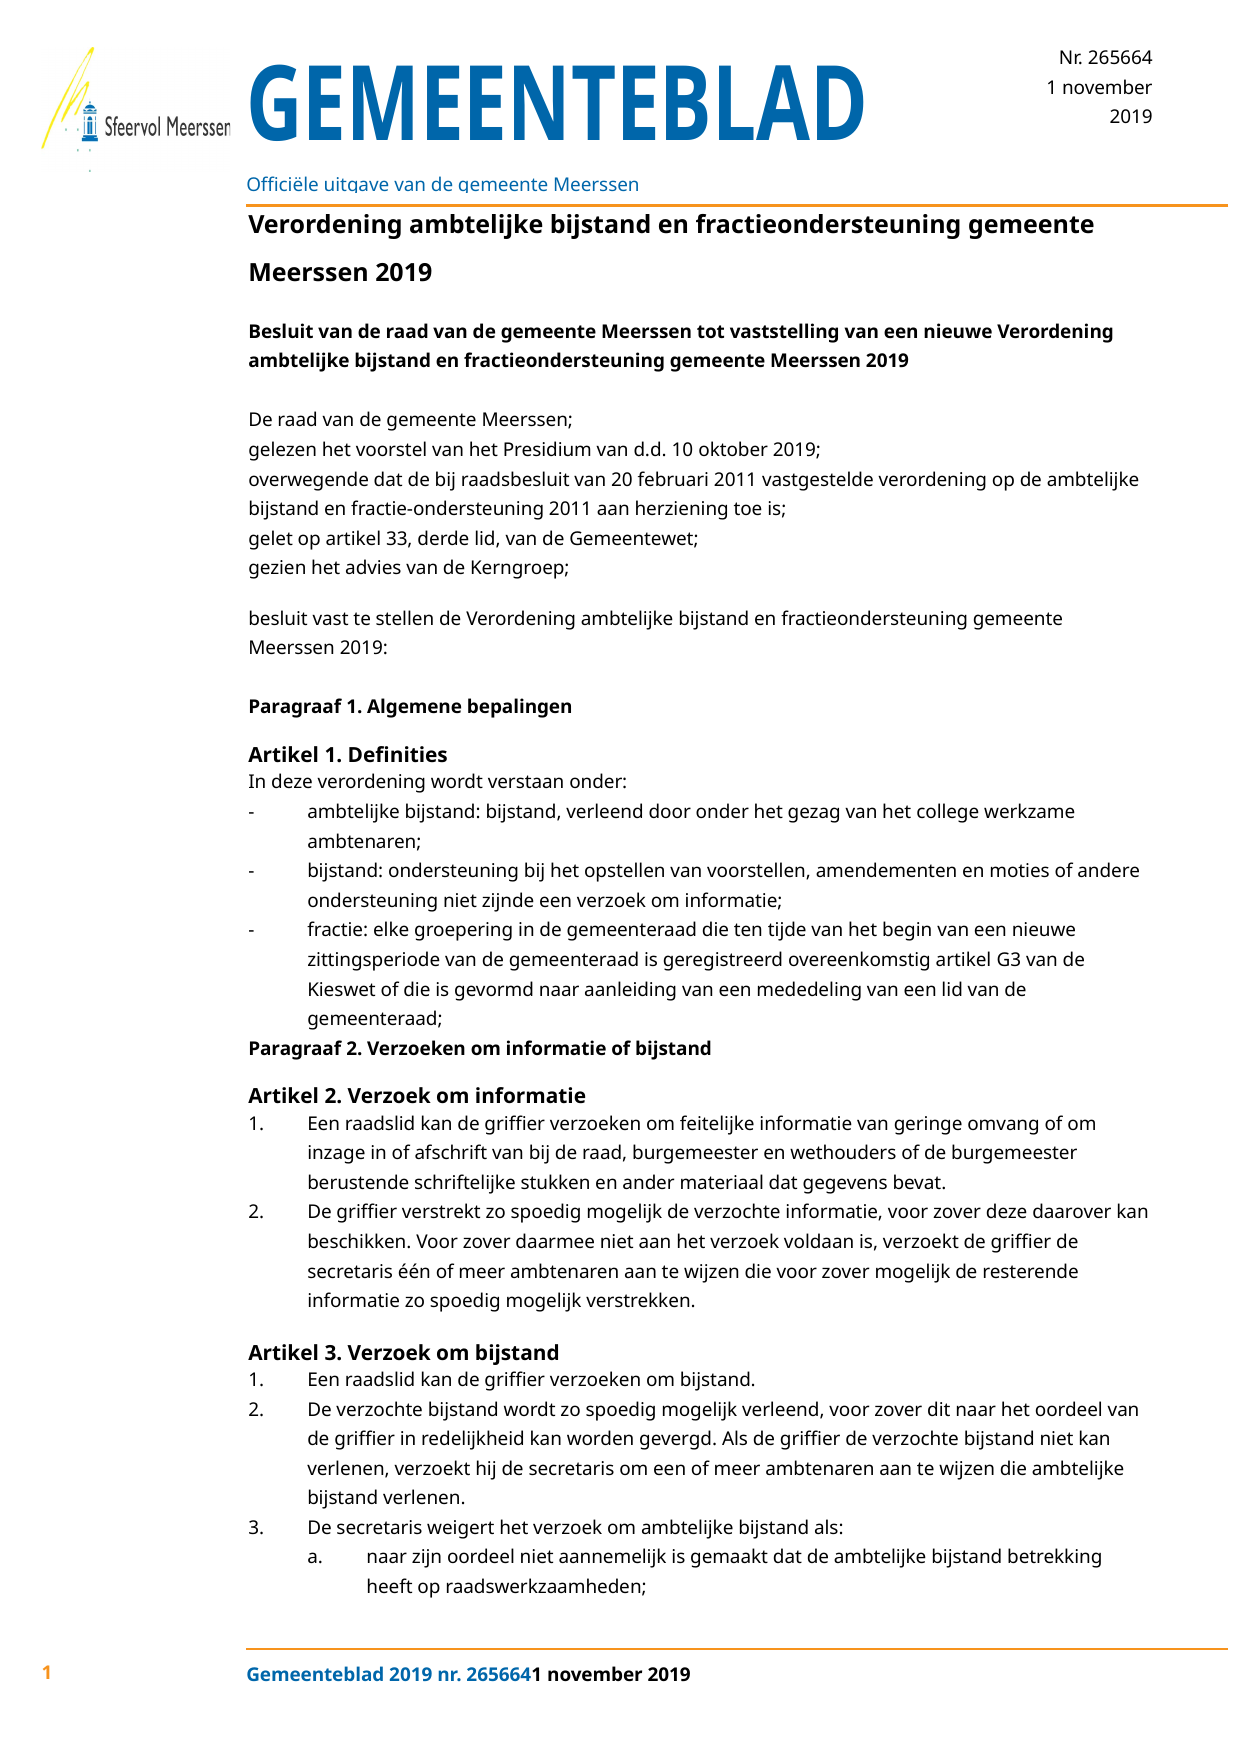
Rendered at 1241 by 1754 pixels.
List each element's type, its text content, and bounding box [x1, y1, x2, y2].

list bijstand: ondersteuning bij het opstellen van voorstellen, amendementen en moties of andere ondersteuning niet zijnde een verzoek om informatie; [248, 857, 1152, 913]
text Paragraaf 1. Algemene bepalingen [248, 694, 1152, 719]
list Een raadslid kan de griffier verzoeken om bijstand. [248, 1366, 1152, 1392]
text Artikel 2. Verzoek om informatie [248, 1081, 1152, 1110]
text Artikel 1. Definities [248, 740, 1152, 769]
text overwegende dat de bij raadsbesluit van 20 februari 2011 vastgestelde verordening op de ambtelijke bijstand en fractie-ondersteuning 2011 aan herziening toe is; [248, 466, 1152, 521]
text besluit vast te stellen de Verordening ambtelijke bijstand en fractieondersteuning gemeente Meerssen 2019: [248, 605, 1152, 660]
text Verordening ambtelijke bijstand en fractieondersteuning gemeente Meerssen 2019 [248, 207, 1152, 288]
list Een raadslid kan de griffier verzoeken om feitelijke informatie van geringe omvang of om inzage in of afschrift van bij de raad, burgemeester en wethouders of de burgemeester berustende schriftelijke stukken en ander materiaal dat gegevens bevat. [248, 1110, 1152, 1195]
text gelet op artikel 33, derde lid, van de Gemeentewet; [248, 525, 1152, 551]
text gelezen het voorstel van het Presidium van d.d. 10 oktober 2019; [248, 436, 1152, 462]
list naar zijn oordeel niet aannemelijk is gemaakt dat de ambtelijke bijstand betrekking heeft op raadswerkzaamheden; [307, 1544, 1152, 1599]
text In deze verordening wordt verstaan onder: [248, 769, 1152, 794]
text Paragraaf 2. Verzoeken om informatie of bijstand [248, 1035, 1152, 1061]
list De verzochte bijstand wordt zo spoedig mogelijk verleend, voor zover dit naar het oordeel van de griffier in redelijkheid kan worden gevergd. Als de griffier de verzochte bijstand niet kan verlenen, verzoekt hij de secretaris om een of meer ambtenaren aan te wijzen die ambtelijke bijstand verlenen. [248, 1396, 1152, 1510]
text Besluit van de raad van de gemeente Meerssen tot vaststelling van een nieuwe Verordening ambtelijke bijstand en fractieondersteuning gemeente Meerssen 2019 [248, 318, 1152, 373]
list De griffier verstrekt zo spoedig mogelijk de verzochte informatie, voor zover deze daarover kan beschikken. Voor zover daarmee niet aan het verzoek voldaan is, verzoekt de griffier de secretaris één of meer ambtenaren aan te wijzen die voor zover mogelijk de resterende informatie zo spoedig mogelijk verstrekken. [248, 1199, 1152, 1313]
list fractie: elke groepering in de gemeenteraad die ten tijde van het begin van een nieuwe zittingsperiode van de gemeenteraad is geregistreerd overeenkomstig artikel G3 van de Kieswet of die is gevormd naar aanleiding van een mededeling van een lid van de gemeenteraad; [248, 917, 1152, 1031]
list ambtelijke bijstand: bijstand, verleend door onder het gezag van het college werkzame ambtenaren; [248, 798, 1152, 853]
picture [41, 47, 231, 172]
list De secretaris weigert het verzoek om ambtelijke bijstand als: [248, 1514, 1152, 1540]
text gezien het advies van de Kerngroep; [248, 554, 1152, 580]
text De raad van de gemeente Meerssen; [248, 407, 1152, 432]
text Artikel 3. Verzoek om bijstand [248, 1338, 1152, 1366]
